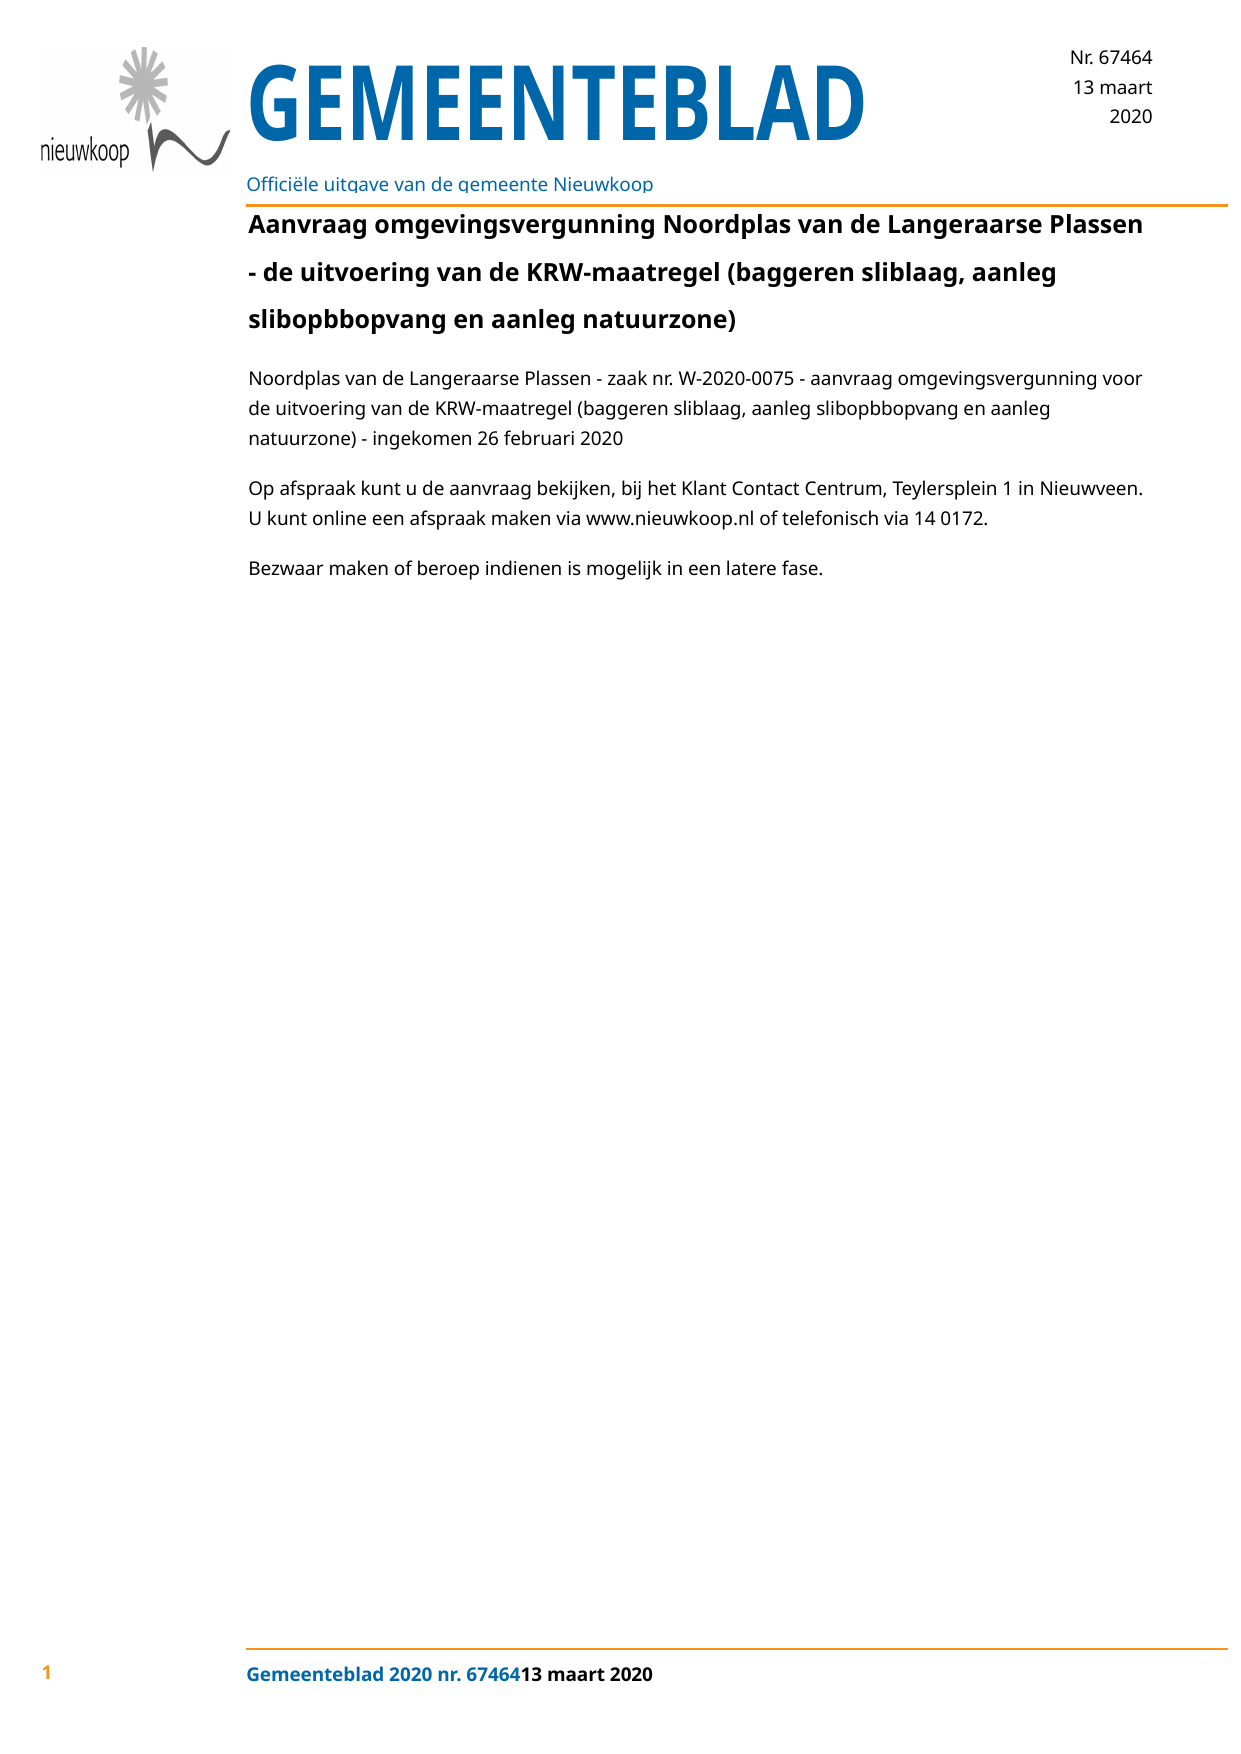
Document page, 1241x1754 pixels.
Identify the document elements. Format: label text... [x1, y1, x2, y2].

picture [41, 47, 231, 172]
text Op afspraak kunt u de aanvraag bekijken, bij het Klant Contact Centrum, Teylersplein 1 in Nieuwveen. U kunt online een afspraak maken via www.nieuwkoop.nl of telefonisch via 14 0172. [248, 475, 1152, 530]
text Bezwaar maken of beroep indienen is mogelijk in een latere fase. [248, 555, 1152, 581]
text Aanvraag omgevingsvergunning Noordplas van de Langeraarse Plassen - de uitvoering van de KRW-maatregel (baggeren sliblaag, aanleg slibopbbopvang en aanleg natuurzone) [248, 207, 1152, 336]
text Noordplas van de Langeraarse Plassen - zaak nr. W-2020-0075 - aanvraag omgevingsvergunning voor de uitvoering van de KRW-maatregel (baggeren sliblaag, aanleg slibopbbopvang en aanleg natuurzone) - ingekomen 26 februari 2020 [248, 366, 1152, 450]
